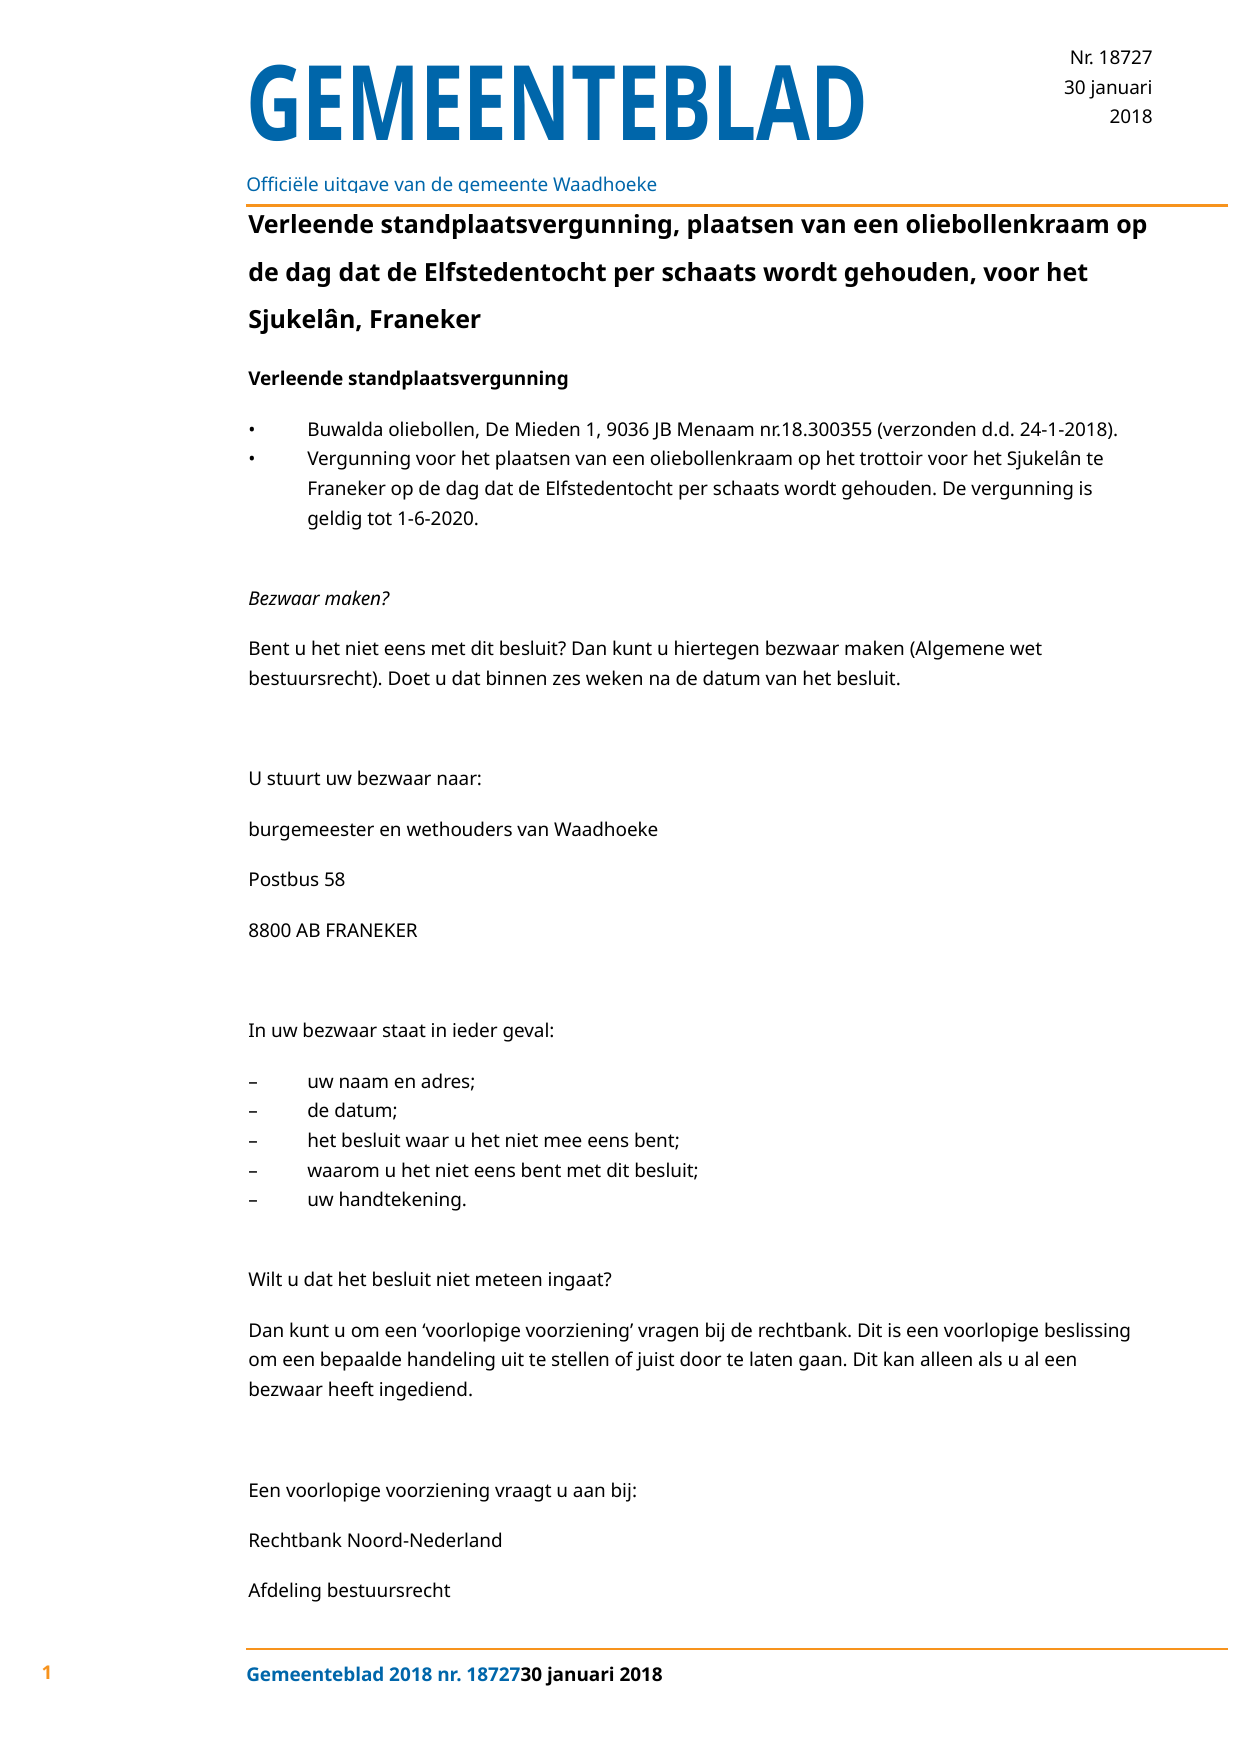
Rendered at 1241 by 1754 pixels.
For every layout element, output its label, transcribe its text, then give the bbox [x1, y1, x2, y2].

text Een voorlopige voorziening vraagt u aan bij: [248, 1477, 1152, 1502]
text Afdeling bestuursrecht [248, 1578, 1152, 1603]
list uw naam en adres; [248, 1068, 1152, 1094]
picture [41, 47, 231, 172]
text U stuurt uw bezwaar naar: [248, 766, 1152, 791]
text In uw bezwaar staat in ieder geval: [248, 1018, 1152, 1043]
text Verleende standplaatsvergunning, plaatsen van een oliebollenkraam op de dag dat de Elfstedentocht per schaats wordt gehouden, voor het Sjukelân, Franeker [248, 207, 1152, 336]
text Rechtbank Noord-Nederland [248, 1527, 1152, 1553]
text Dan kunt u om een ‘voorlopige voorziening’ vragen bij de rechtbank. Dit is een voorlopige beslissing om een bepaalde handeling uit te stellen of juist door te laten gaan. Dit kan alleen als u al een bezwaar heeft ingediend. [248, 1317, 1152, 1402]
list uw handtekening. [248, 1186, 1152, 1212]
list de datum; [248, 1098, 1152, 1123]
text Postbus 58 [248, 866, 1152, 892]
list waarom u het niet eens bent met dit besluit; [248, 1157, 1152, 1182]
text Wilt u dat het besluit niet meteen ingaat? [248, 1266, 1152, 1292]
list het besluit waar u het niet mee eens bent; [248, 1127, 1152, 1153]
text burgemeester en wethouders van Waadhoeke [248, 816, 1152, 842]
list Vergunning voor het plaatsen van een oliebollenkraam op het trottoir voor het Sjukelân te Franeker op de dag dat de Elfstedentocht per schaats wordt gehouden. De vergunning is geldig tot 1-6-2020. [248, 446, 1152, 530]
text Bezwaar maken? [248, 585, 1152, 610]
text Verleende standplaatsvergunning [248, 366, 1152, 391]
text 8800 AB FRANEKER [248, 917, 1152, 942]
text Bent u het niet eens met dit besluit? Dan kunt u hiertegen bezwaar maken (Algemene wet bestuursrecht). Doet u dat binnen zes weken na de datum van het besluit. [248, 635, 1152, 690]
list Buwalda oliebollen, De Mieden 1, 9036 JB Menaam nr.18.300355 (verzonden d.d. 24-1-2018). [248, 416, 1152, 442]
